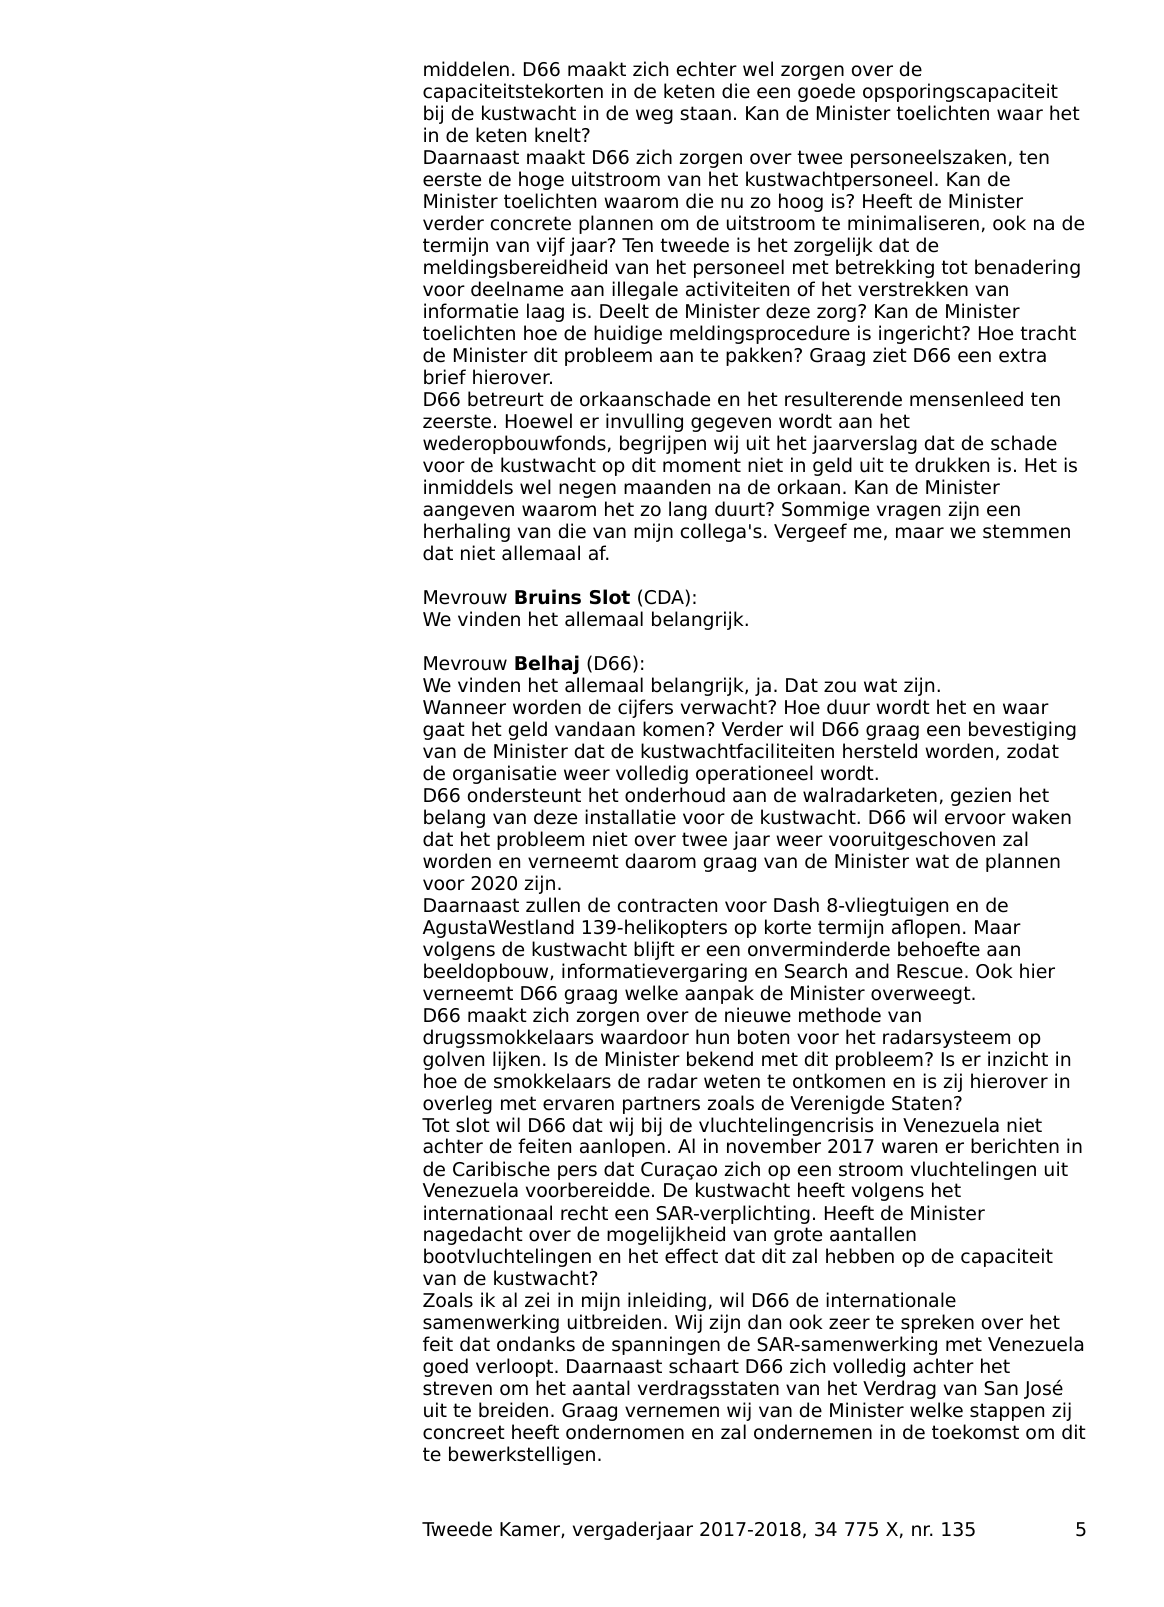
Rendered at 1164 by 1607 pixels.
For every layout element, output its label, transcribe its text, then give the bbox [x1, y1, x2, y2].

text Zoals ik al zei in mijn inleiding, wil D66 de internationale samenwerking uitbreiden. Wij zijn dan ook zeer te spreken over het feit dat ondanks de spanningen de SAR-samenwerking met Venezuela goed verloopt. Daarnaast schaart D66 zich volledig achter het streven om het aantal verdragsstaten van het Verdrag van San José uit te breiden. Graag vernemen wij van de Minister welke stappen zij concreet heeft ondernomen en zal ondernemen in de toekomst om dit te bewerkstelligen. [422, 1290, 1087, 1466]
text Daarnaast zullen de contracten voor Dash 8-vliegtuigen en de AgustaWestland 139-helikopters op korte termijn aflopen. Maar volgens de kustwacht blijft er een onverminderde behoefte aan beeldopbouw, informatievergaring en Search and Rescue. Ook hier verneemt D66 graag welke aanpak de Minister overweegt. [422, 895, 1087, 1004]
text Wanneer worden de cijfers verwacht? Hoe duur wordt het en waar gaat het geld vandaan komen? Verder wil D66 graag een bevestiging van de Minister dat de kustwachtfaciliteiten hersteld worden, zodat de organisatie weer volledig operationeel wordt. [422, 697, 1087, 785]
text D66 betreurt de orkaanschade en het resulterende mensenleed ten zeerste. Hoewel er invulling gegeven wordt aan het wederopbouwfonds, begrijpen wij uit het jaarverslag dat de schade voor de kustwacht op dit moment niet in geld uit te drukken is. Het is inmiddels wel negen maanden na de orkaan. Kan de Minister aangeven waarom het zo lang duurt? Sommige vragen zijn een herhaling van die van mijn collega's. Vergeef me, maar we stemmen dat niet allemaal af. [422, 389, 1087, 564]
text We vinden het allemaal belangrijk. [422, 609, 1087, 631]
text Mevrouw Belhaj (D66): [422, 653, 1087, 675]
text We vinden het allemaal belangrijk, ja. Dat zou wat zijn. [422, 675, 1087, 697]
text Daarnaast maakt D66 zich zorgen over twee personeelszaken, ten eerste de hoge uitstroom van het kustwachtpersoneel. Kan de Minister toelichten waarom die nu zo hoog is? Heeft de Minister verder concrete plannen om de uitstroom te minimaliseren, ook na de termijn van vijf jaar? Ten tweede is het zorgelijk dat de meldingsbereidheid van het personeel met betrekking tot benadering voor deelname aan illegale activiteiten of het verstrekken van informatie laag is. Deelt de Minister deze zorg? Kan de Minister toelichten hoe de huidige meldingsprocedure is ingericht? Hoe tracht de Minister dit probleem aan te pakken? Graag ziet D66 een extra brief hierover. [422, 147, 1087, 389]
text D66 ondersteunt het onderhoud aan de walradarketen, gezien het belang van deze installatie voor de kustwacht. D66 wil ervoor waken dat het probleem niet over twee jaar weer vooruitgeschoven zal worden en verneemt daarom graag van de Minister wat de plannen voor 2020 zijn. [422, 785, 1087, 895]
text middelen. D66 maakt zich echter wel zorgen over de capaciteitstekorten in de keten die een goede opsporingscapaciteit bij de kustwacht in de weg staan. Kan de Minister toelichten waar het in de keten knelt? [422, 59, 1087, 147]
text D66 maakt zich zorgen over de nieuwe methode van drugssmokkelaars waardoor hun boten voor het radarsysteem op golven lijken. Is de Minister bekend met dit probleem? Is er inzicht in hoe de smokkelaars de radar weten te ontkomen en is zij hierover in overleg met ervaren partners zoals de Verenigde Staten? [422, 1004, 1087, 1114]
text Mevrouw Bruins Slot (CDA): [422, 587, 1087, 609]
text Tot slot wil D66 dat wij bij de vluchtelingencrisis in Venezuela niet achter de feiten aanlopen. Al in november 2017 waren er berichten in de Caribische pers dat Curaçao zich op een stroom vluchtelingen uit Venezuela voorbereidde. De kustwacht heeft volgens het internationaal recht een SAR-verplichting. Heeft de Minister nagedacht over de mogelijkheid van grote aantallen bootvluchtelingen en het effect dat dit zal hebben op de capaciteit van de kustwacht? [422, 1114, 1087, 1290]
